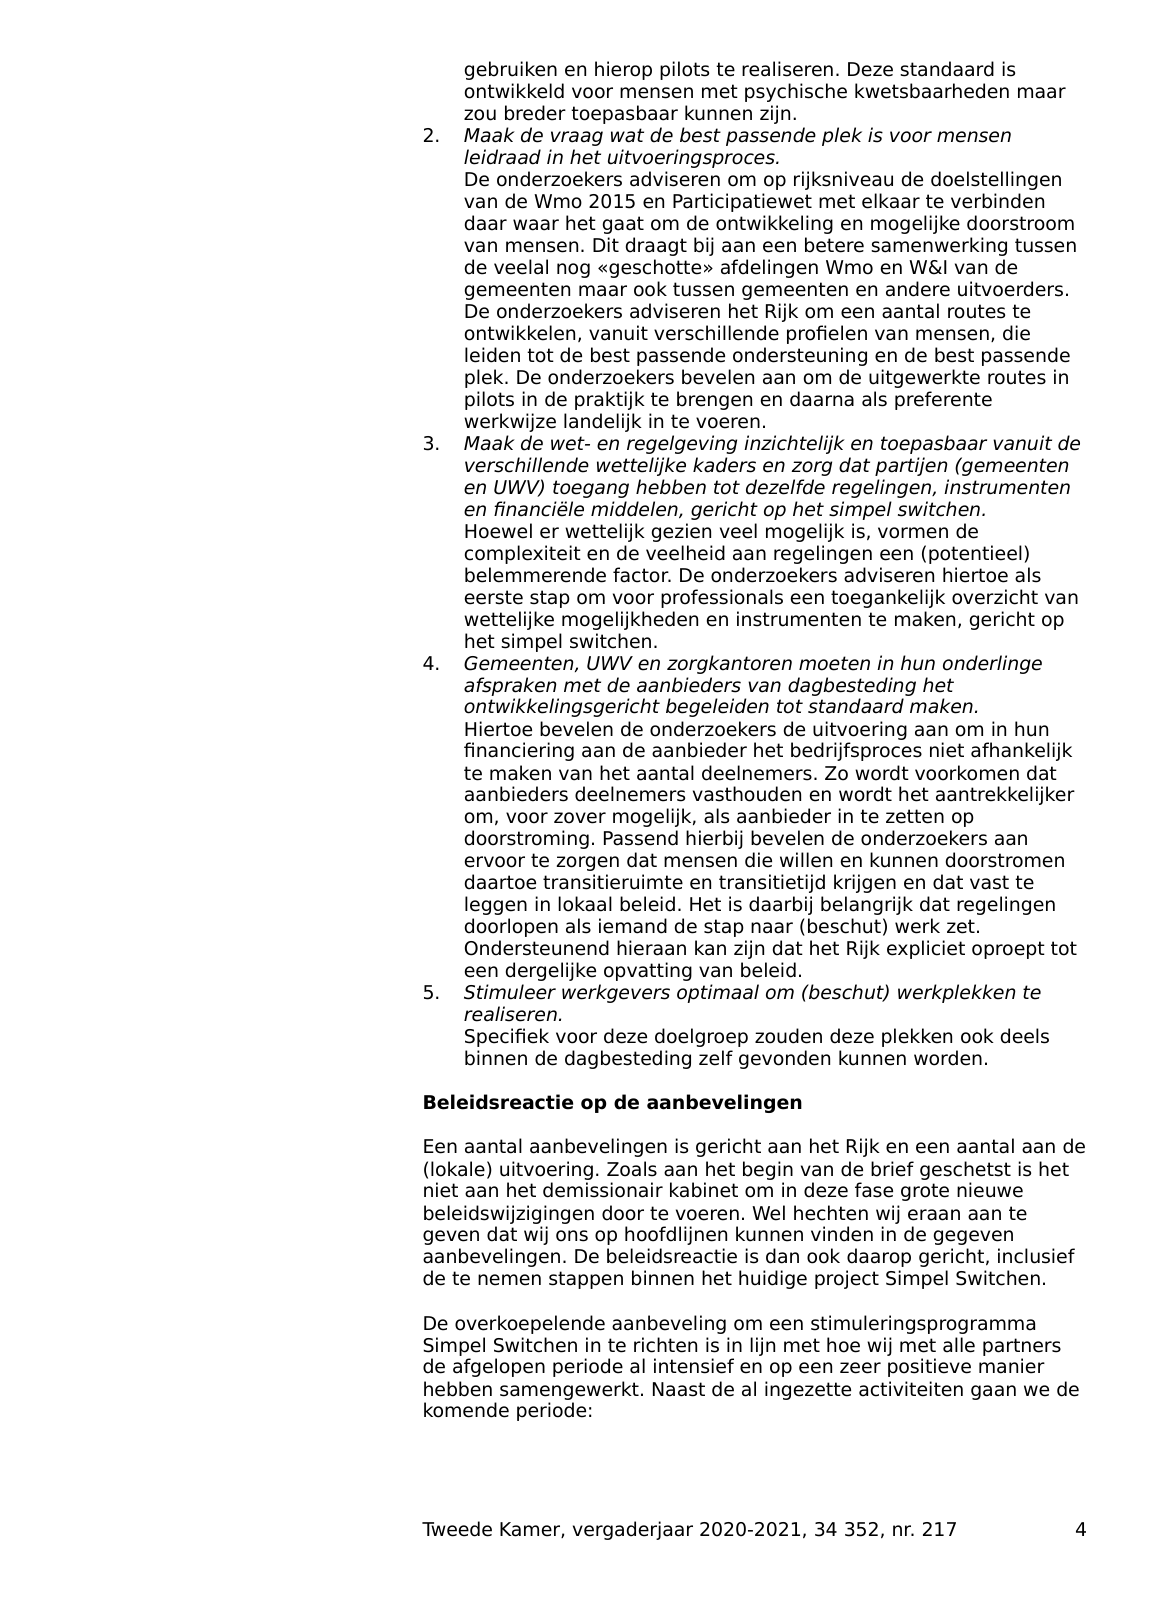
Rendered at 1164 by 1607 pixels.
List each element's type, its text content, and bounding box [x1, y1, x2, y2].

text De onderzoekers adviseren om op rijksniveau de doelstellingen van de Wmo 2015 en Participatiewet met elkaar te verbinden daar waar het gaat om de ontwikkeling en mogelijke doorstroom van mensen. Dit draagt bij aan een betere samenwerking tussen de veelal nog «geschotte» afdelingen Wmo en W&I van de gemeenten maar ook tussen gemeenten en andere uitvoerders. De onderzoekers adviseren het Rijk om een aantal routes te ontwikkelen, vanuit verschillende profielen van mensen, die leiden tot de best passende ondersteuning en de best passende plek. De onderzoekers bevelen aan om de uitgewerkte routes in pilots in de praktijk te brengen en daarna als preferente werkwijze landelijk in te voeren. [464, 169, 1087, 433]
text Hiertoe bevelen de onderzoekers de uitvoering aan om in hun financiering aan de aanbieder het bedrijfsproces niet afhankelijk te maken van het aantal deelnemers. Zo wordt voorkomen dat aanbieders deelnemers vasthouden en wordt het aantrekkelijker om, voor zover mogelijk, als aanbieder in te zetten op doorstroming. Passend hierbij bevelen de onderzoekers aan ervoor te zorgen dat mensen die willen en kunnen doorstromen daartoe transitieruimte en transitietijd krijgen en dat vast te leggen in lokaal beleid. Het is daarbij belangrijk dat regelingen doorlopen als iemand de stap naar (beschut) werk zet. Ondersteunend hieraan kan zijn dat het Rijk expliciet oproept tot een dergelijke opvatting van beleid. [464, 718, 1087, 982]
text 5. Stimuleer werkgevers optimaal om (beschut) werkplekken te realiseren. [422, 982, 1087, 1026]
text De overkoepelende aanbeveling om een stimuleringsprogramma Simpel Switchen in te richten is in lijn met hoe wij met alle partners de afgelopen periode al intensief en op een zeer positieve manier hebben samengewerkt. Naast de al ingezette activiteiten gaan we de komende periode: [422, 1312, 1087, 1422]
text Een aantal aanbevelingen is gericht aan het Rijk en een aantal aan de (lokale) uitvoering. Zoals aan het begin van de brief geschetst is het niet aan het demissionair kabinet om in deze fase grote nieuwe beleidswijzigingen door te voeren. Wel hechten wij eraan aan te geven dat wij ons op hoofdlijnen kunnen vinden in de gegeven aanbevelingen. De beleidsreactie is dan ook daarop gericht, inclusief de te nemen stappen binnen het huidige project Simpel Switchen. [422, 1136, 1087, 1290]
text 2. Maak de vraag wat de best passende plek is voor mensen leidraad in het uitvoeringsproces. [422, 125, 1087, 169]
subtitle Beleidsreactie op de aanbevelingen [422, 1092, 1087, 1114]
text gebruiken en hierop pilots te realiseren. Deze standaard is ontwikkeld voor mensen met psychische kwetsbaarheden maar zou breder toepasbaar kunnen zijn. [464, 59, 1087, 125]
text 4. Gemeenten, UWV en zorgkantoren moeten in hun onderlinge afspraken met de aanbieders van dagbesteding het ontwikkelingsgericht begeleiden tot standaard maken. [422, 652, 1087, 718]
text Hoewel er wettelijk gezien veel mogelijk is, vormen de complexiteit en de veelheid aan regelingen een (potentieel) belemmerende factor. De onderzoekers adviseren hiertoe als eerste stap om voor professionals een toegankelijk overzicht van wettelijke mogelijkheden en instrumenten te maken, gericht op het simpel switchen. [464, 521, 1087, 652]
text 3. Maak de wet- en regelgeving inzichtelijk en toepasbaar vanuit de verschillende wettelijke kaders en zorg dat partijen (gemeenten en UWV) toegang hebben tot dezelfde regelingen, instrumenten en financiële middelen, gericht op het simpel switchen. [422, 433, 1087, 521]
text Specifiek voor deze doelgroep zouden deze plekken ook deels binnen de dagbesteding zelf gevonden kunnen worden. [464, 1026, 1087, 1070]
